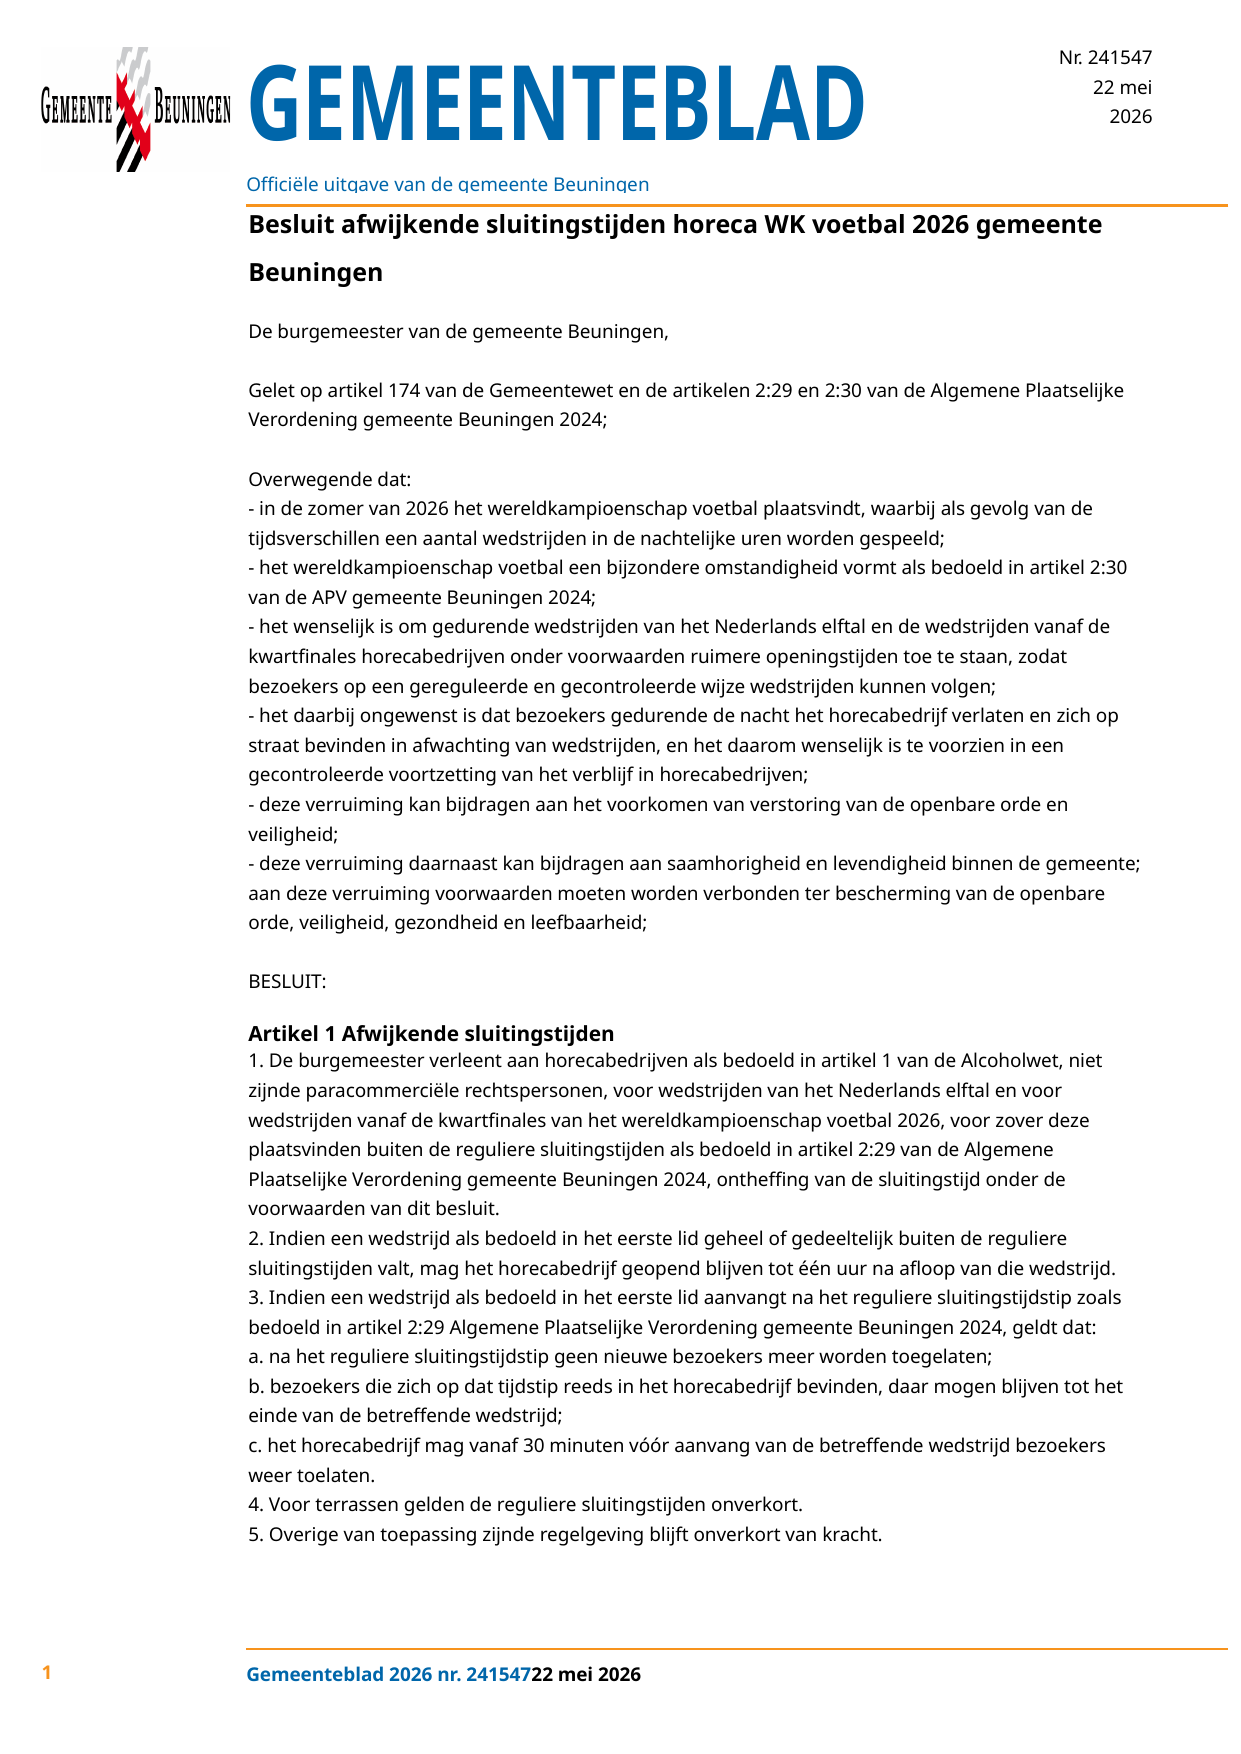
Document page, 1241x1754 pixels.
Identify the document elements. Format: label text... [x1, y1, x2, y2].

text De burgemeester van de gemeente Beuningen, [248, 318, 1152, 344]
text Artikel 1 Afwijkende sluitingstijden [248, 1019, 1152, 1048]
text Gelet op artikel 174 van de Gemeentewet en de artikelen 2:29 en 2:30 van de Algemene Plaatselijke Verordening gemeente Beuningen 2024; [248, 377, 1152, 432]
text - het wenselijk is om gedurende wedstrijden van het Nederlands elftal en de wedstrijden vanaf de kwartfinales horecabedrijven onder voorwaarden ruimere openingstijden toe te staan, zodat bezoekers op een gereguleerde en gecontroleerde wijze wedstrijden kunnen volgen; [248, 614, 1152, 699]
text aan deze verruiming voorwaarden moeten worden verbonden ter bescherming van de openbare orde, veiligheid, gezondheid en leefbaarheid; [248, 880, 1152, 935]
picture [41, 47, 231, 172]
text - in de zomer van 2026 het wereldkampioenschap voetbal plaatsvindt, waarbij als gevolg van de tijdsverschillen een aantal wedstrijden in de nachtelijke uren worden gespeeld; [248, 495, 1152, 551]
text Overwegende dat: [248, 466, 1152, 492]
text 3. Indien een wedstrijd als bedoeld in het eerste lid aanvangt na het reguliere sluitingstijdstip zoals bedoeld in artikel 2:29 Algemene Plaatselijke Verordening gemeente Beuningen 2024, geldt dat: [248, 1284, 1152, 1339]
text b. bezoekers die zich op dat tijdstip reeds in het horecabedrijf bevinden, daar mogen blijven tot het einde van de betreffende wedstrijd; [248, 1373, 1152, 1428]
text 4. Voor terrassen gelden de reguliere sluitingstijden onverkort. [248, 1491, 1152, 1517]
text 2. Indien een wedstrijd als bedoeld in het eerste lid geheel of gedeeltelijk buiten de reguliere sluitingstijden valt, mag het horecabedrijf geopend blijven tot één uur na afloop van die wedstrijd. [248, 1225, 1152, 1280]
text - het wereldkampioenschap voetbal een bijzondere omstandigheid vormt als bedoeld in artikel 2:30 van de APV gemeente Beuningen 2024; [248, 554, 1152, 610]
text Besluit afwijkende sluitingstijden horeca WK voetbal 2026 gemeente Beuningen [248, 207, 1152, 288]
text BESLUIT: [248, 969, 1152, 994]
text - het daarbij ongewenst is dat bezoekers gedurende de nacht het horecabedrijf verlaten en zich op straat bevinden in afwachting van wedstrijden, en het daarom wenselijk is te voorzien in een gecontroleerde voortzetting van het verblijf in horecabedrijven; [248, 702, 1152, 787]
text 5. Overige van toepassing zijnde regelgeving blijft onverkort van kracht. [248, 1521, 1152, 1547]
text - deze verruiming daarnaast kan bijdragen aan saamhorigheid en levendigheid binnen de gemeente; [248, 850, 1152, 876]
text - deze verruiming kan bijdragen aan het voorkomen van verstoring van de openbare orde en veiligheid; [248, 791, 1152, 847]
text c. het horecabedrijf mag vanaf 30 minuten vóór aanvang van de betreffende wedstrijd bezoekers weer toelaten. [248, 1432, 1152, 1487]
text a. na het reguliere sluitingstijdstip geen nieuwe bezoekers meer worden toegelaten; [248, 1343, 1152, 1369]
text 1. De burgemeester verleent aan horecabedrijven als bedoeld in artikel 1 van de Alcoholwet, niet zijnde paracommerciële rechtspersonen, voor wedstrijden van het Nederlands elftal en voor wedstrijden vanaf de kwartfinales van het wereldkampioenschap voetbal 2026, voor zover deze plaatsvinden buiten de reguliere sluitingstijden als bedoeld in artikel 2:29 van de Algemene Plaatselijke Verordening gemeente Beuningen 2024, ontheffing van de sluitingstijd onder de voorwaarden van dit besluit. [248, 1048, 1152, 1221]
